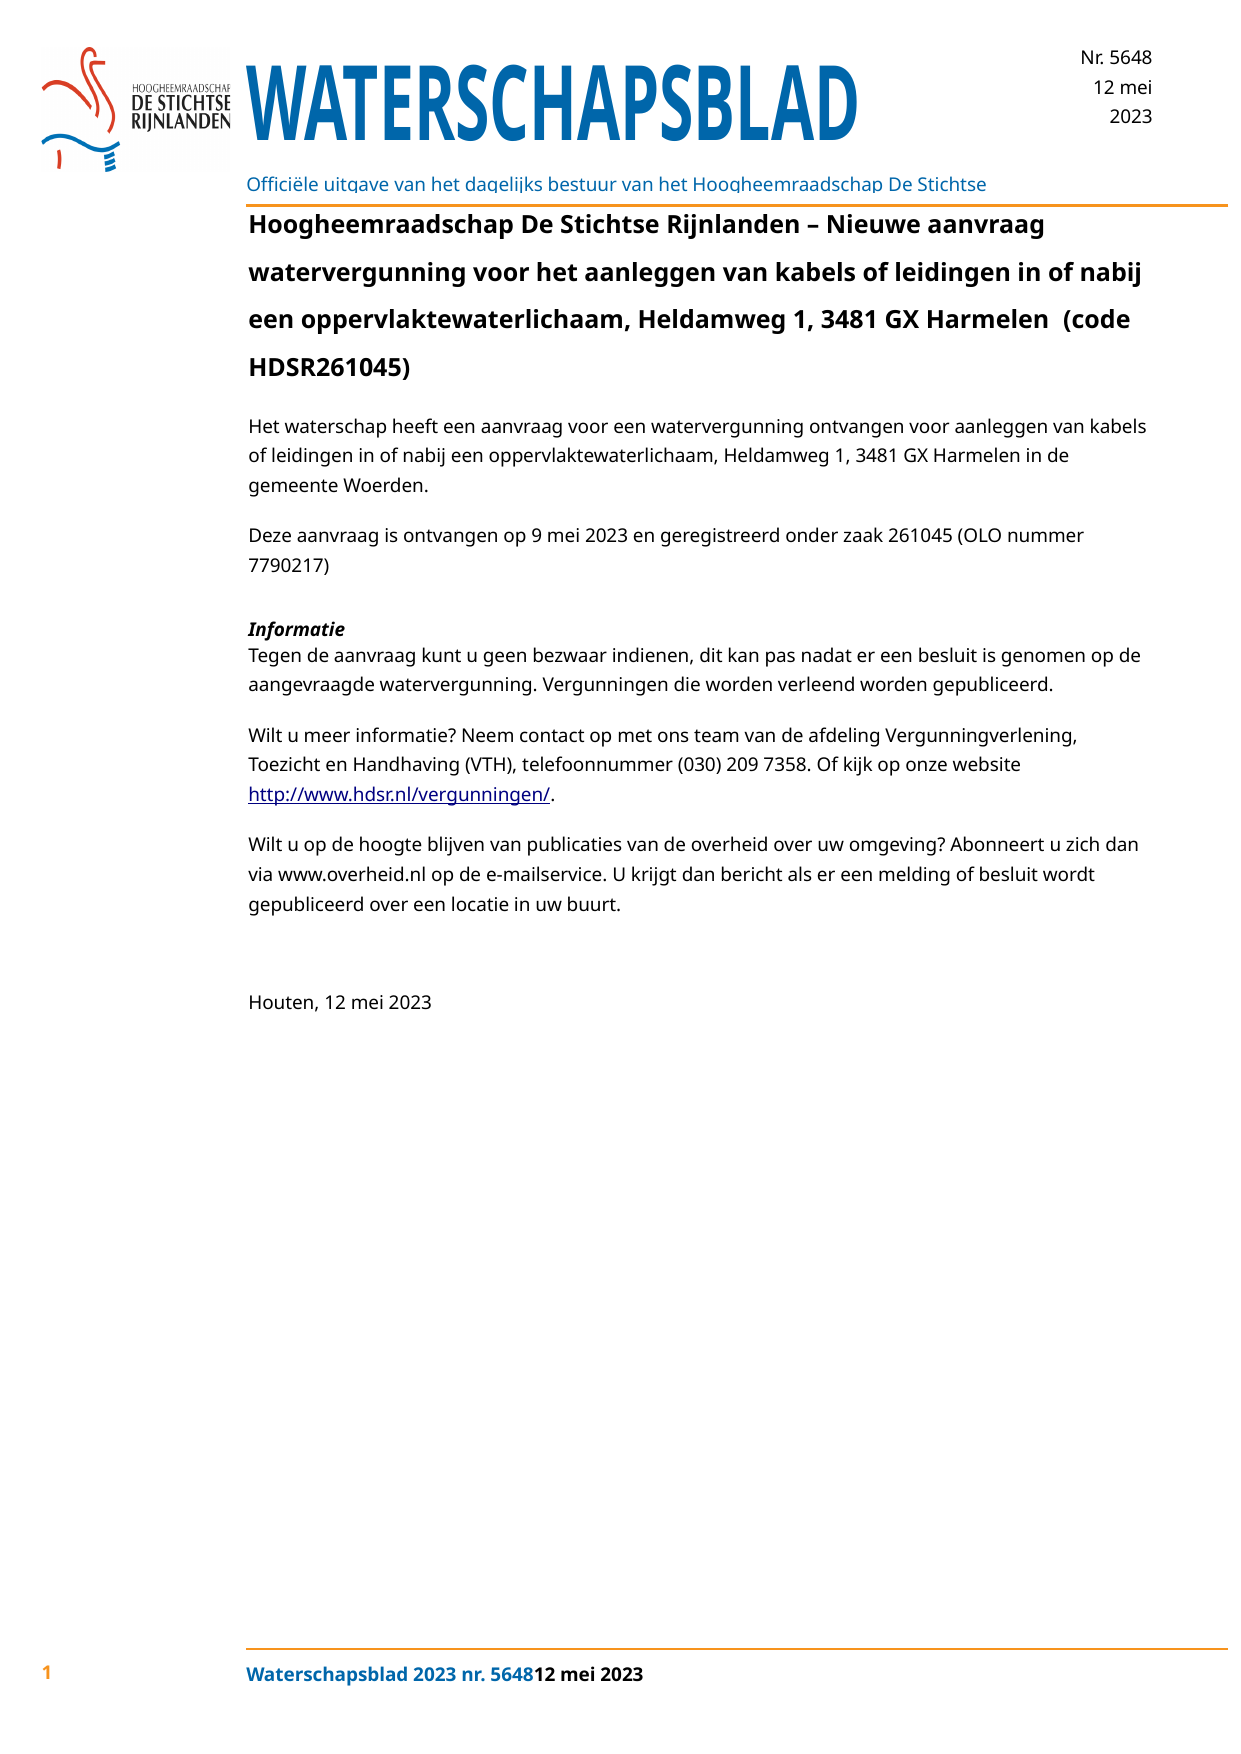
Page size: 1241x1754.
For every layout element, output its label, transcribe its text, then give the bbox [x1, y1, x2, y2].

text Wilt u meer informatie? Neem contact op met ons team van de afdeling Vergunningverlening, Toezicht en Handhaving (VTH), telefoonnummer (030) 209 7358. Of kijk op onze website http://www.hdsr.nl/vergunningen/. [248, 722, 1152, 807]
text Deze aanvraag is ontvangen op 9 mei 2023 en geregistreerd onder zaak 261045 (OLO nummer 7790217) [248, 523, 1152, 578]
text Informatie [248, 616, 1152, 642]
text Het waterschap heeft een aanvraag voor een watervergunning ontvangen voor aanleggen van kabels of leidingen in of nabij een oppervlaktewaterlichaam, Heldamweg 1, 3481 GX Harmelen in de gemeente Woerden. [248, 413, 1152, 498]
text Tegen de aanvraag kunt u geen bezwaar indienen, dit kan pas nadat er een besluit is genomen op de aangevraagde watervergunning. Vergunningen die worden verleend worden gepubliceerd. [248, 642, 1152, 697]
text Wilt u op de hoogte blijven van publicaties van de overheid over uw omgeving? Abonneert u zich dan via www.overheid.nl op de e-mailservice. U krijgt dan bericht als er een melding of besluit wordt gepubliceerd over een locatie in uw buurt. [248, 832, 1152, 916]
text Houten, 12 mei 2023 [248, 989, 1152, 1015]
text Hoogheemraadschap De Stichtse Rijnlanden – Nieuwe aanvraag watervergunning voor het aanleggen van kabels of leidingen in of nabij een oppervlaktewaterlichaam, Heldamweg 1, 3481 GX Harmelen (code HDSR261045) [248, 207, 1152, 384]
picture [41, 47, 231, 172]
